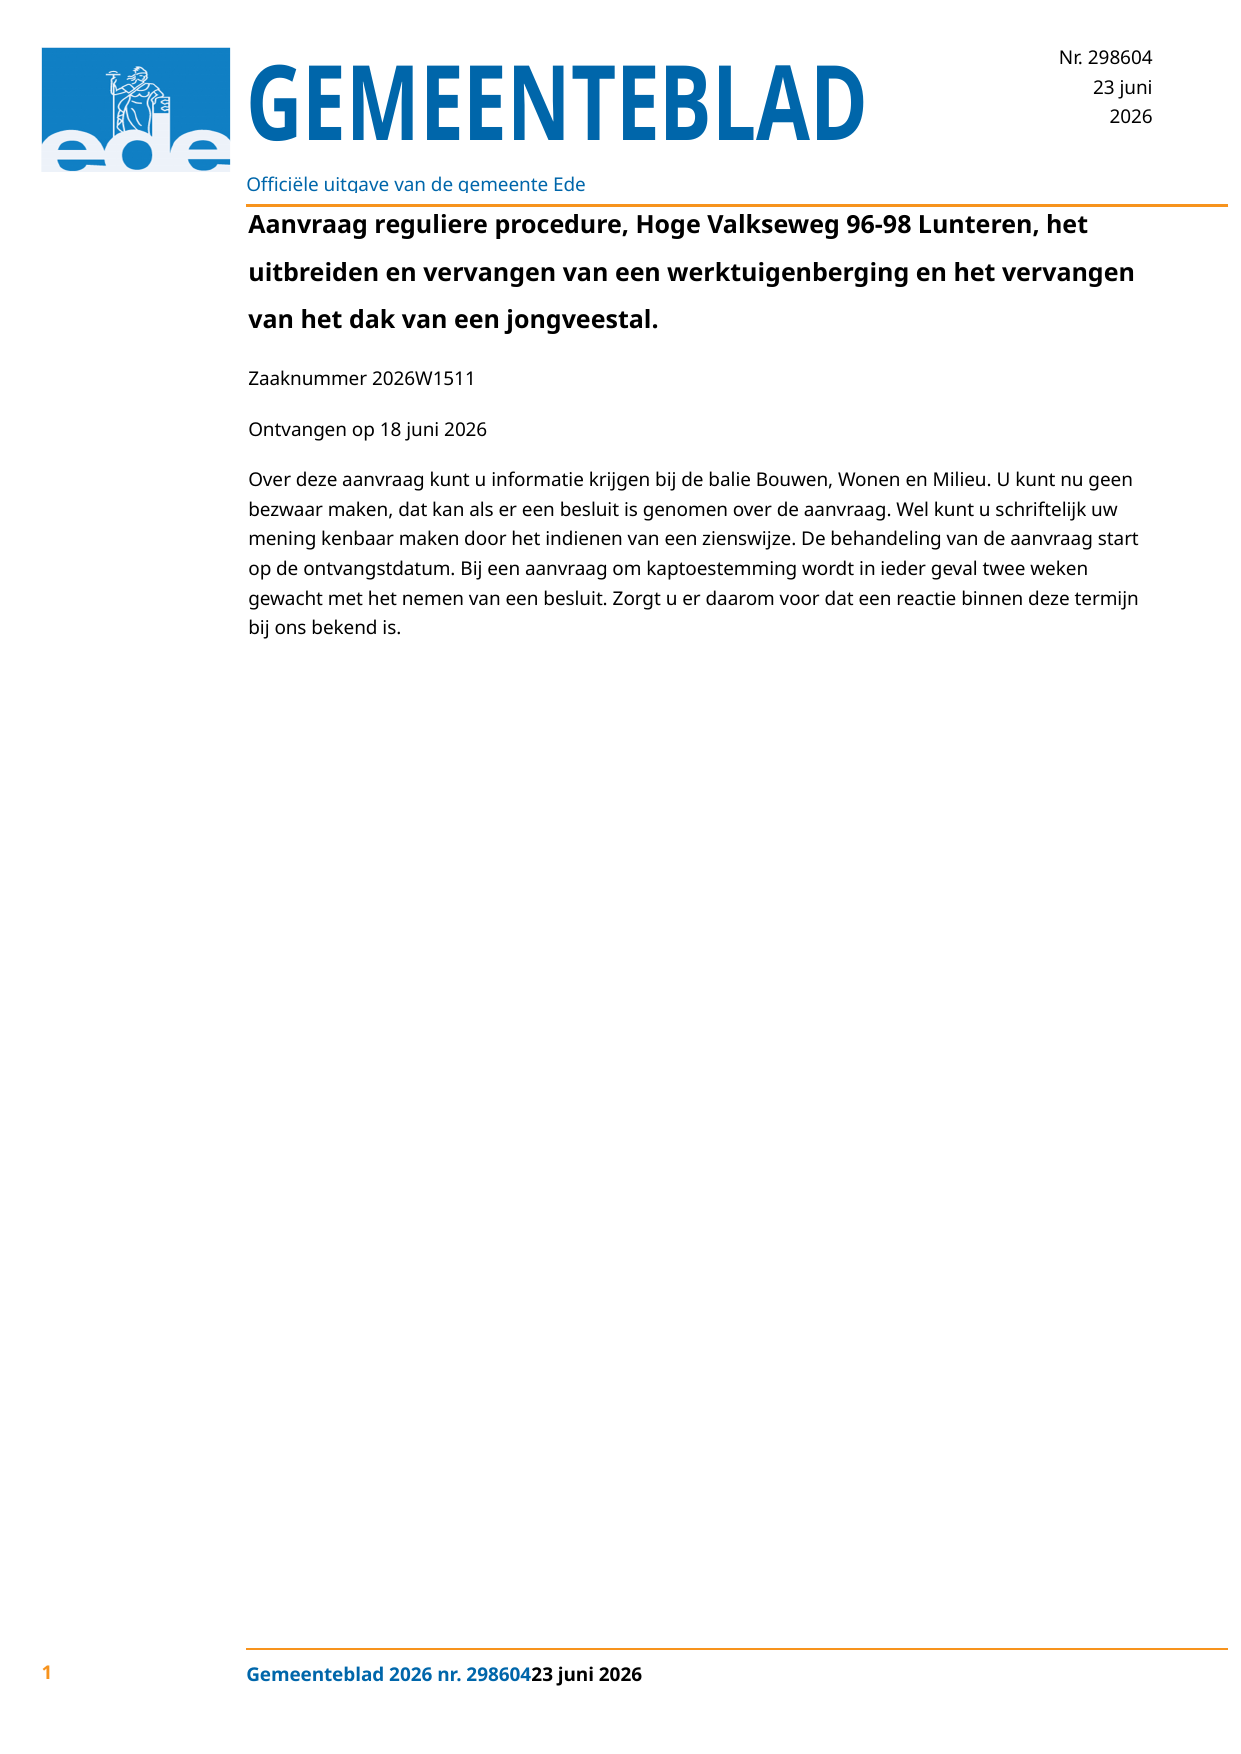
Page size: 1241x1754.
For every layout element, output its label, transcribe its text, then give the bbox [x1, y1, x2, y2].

text Over deze aanvraag kunt u informatie krijgen bij de balie Bouwen, Wonen en Milieu. U kunt nu geen bezwaar maken, dat kan als er een besluit is genomen over de aanvraag. Wel kunt u schriftelijk uw mening kenbaar maken door het indienen van een zienswijze. De behandeling van de aanvraag start op de ontvangstdatum. Bij een aanvraag om kaptoestemming wordt in ieder geval twee weken gewacht met het nemen van een besluit. Zorgt u er daarom voor dat een reactie binnen deze termijn bij ons bekend is. [248, 466, 1152, 640]
text Ontvangen op 18 juni 2026 [248, 416, 1152, 442]
picture [41, 47, 231, 172]
text Zaaknummer 2026W1511 [248, 366, 1152, 391]
text Aanvraag reguliere procedure, Hoge Valkseweg 96-98 Lunteren, het uitbreiden en vervangen van een werktuigenberging en het vervangen van het dak van een jongveestal. [248, 207, 1152, 336]
